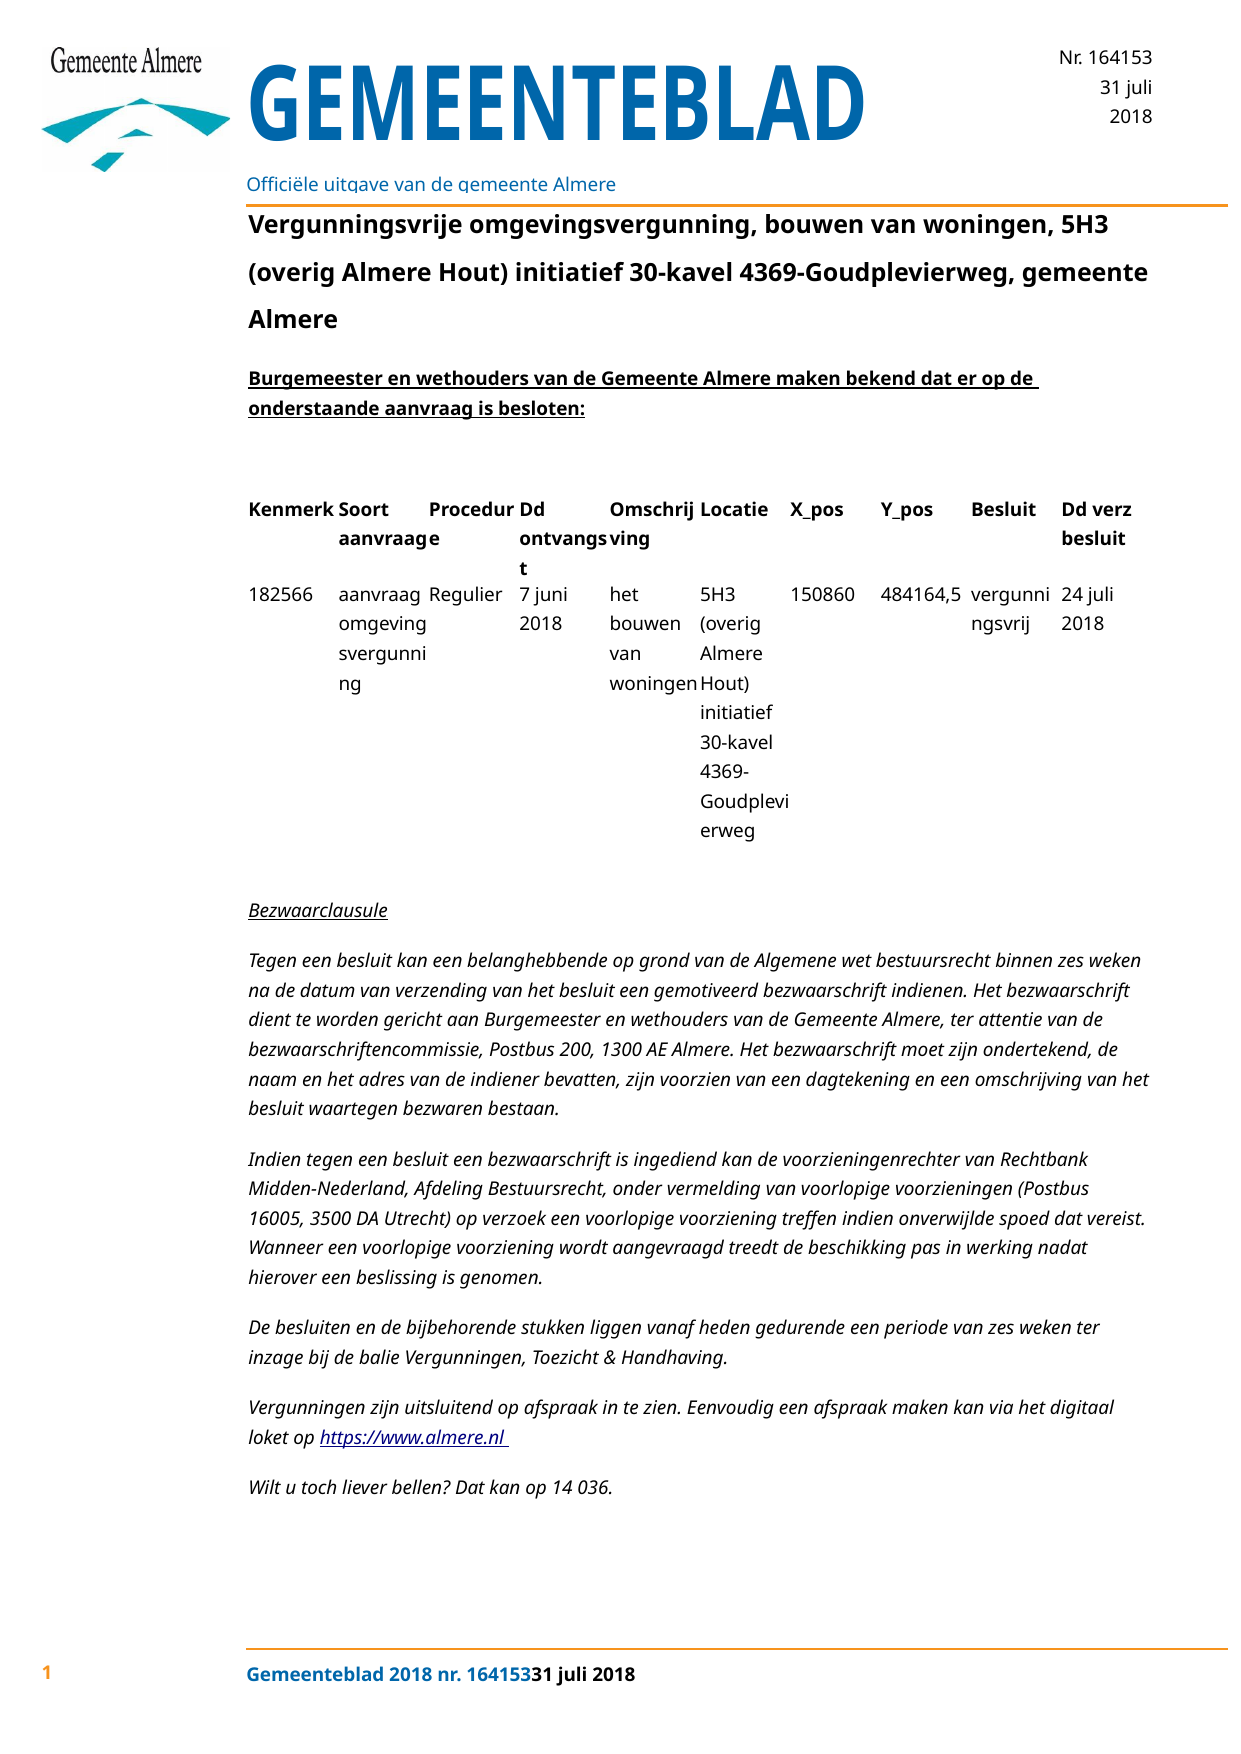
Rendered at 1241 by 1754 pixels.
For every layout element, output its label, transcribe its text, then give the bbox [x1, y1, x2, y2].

table_header Locatie [700, 496, 790, 581]
table_cell 484164,5 [881, 581, 971, 843]
text Tegen een besluit kan een belanghebbende op grond van de Algemene wet bestuursrecht binnen zes weken na de datum van verzending van het besluit een gemotiveerd bezwaarschrift indienen. Het bezwaarschrift dient te worden gericht aan Burgemeester en wethouders van de Gemeente Almere, ter attentie van de bezwaarschriftencommissie, Postbus 200, 1300 AE Almere. Het bezwaarschrift moet zijn ondertekend, de naam en het adres van de indiener bevatten, zijn voorzien van een dagtekening en een omschrijving van het besluit waartegen bezwaren bestaan. [248, 947, 1152, 1121]
text Indien tegen een besluit een bezwaarschrift is ingediend kan de voorzieningenrechter van Rechtbank Midden-Nederland, Afdeling Bestuursrecht, onder vermelding van voorlopige voorzieningen (Postbus 16005, 3500 DA Utrecht) op verzoek een voorlopige voorziening treffen indien onverwijlde spoed dat vereist. Wanneer een voorlopige voorziening wordt aangevraagd treedt de beschikking pas in werking nadat hierover een beslissing is genomen. [248, 1146, 1152, 1290]
table_header Y_pos [881, 496, 971, 581]
table_cell 150860 [790, 581, 881, 843]
table_header Besluit [971, 496, 1061, 581]
text Bezwaarclausule [248, 897, 1152, 923]
table_header Dd verz besluit [1061, 496, 1152, 581]
text Vergunningsvrije omgevingsvergunning, bouwen van woningen, 5H3 (overig Almere Hout) initiatief 30-kavel 4369-Goudplevierweg, gemeente Almere [248, 207, 1152, 336]
table_cell vergunningsvrij [971, 581, 1061, 843]
table_cell 7 juni 2018 [519, 581, 609, 843]
table_header X_pos [790, 496, 881, 581]
table_cell 182566 [248, 581, 338, 843]
picture [41, 47, 231, 172]
table_cell het bouwen van woningen [609, 581, 700, 843]
table_cell Regulier [429, 581, 519, 843]
table_header Procedure [429, 496, 519, 581]
table_header Kenmerk [248, 496, 338, 581]
text Wilt u toch liever bellen? Dat kan op 14 036. [248, 1474, 1152, 1500]
text Vergunningen zijn uitsluitend op afspraak in te zien. Eenvoudig een afspraak maken kan via het digitaal loket op https://www.almere.nl [248, 1394, 1152, 1450]
table_header Soort aanvraag [338, 496, 429, 581]
table_header Dd ontvangst [519, 496, 609, 581]
text Burgemeester en wethouders van de Gemeente Almere maken bekend dat er op de onderstaande aanvraag is besloten: [248, 366, 1152, 421]
table_cell aanvraag omgevingsvergunning [338, 581, 429, 843]
table_cell 24 juli 2018 [1061, 581, 1152, 843]
table_header Omschrijving [609, 496, 700, 581]
table_cell 5H3 (overig Almere Hout) initiatief 30-kavel 4369-Goudplevierweg [700, 581, 790, 843]
text De besluiten en de bijbehorende stukken liggen vanaf heden gedurende een periode van zes weken ter inzage bij de balie Vergunningen, Toezicht & Handhaving. [248, 1314, 1152, 1370]
